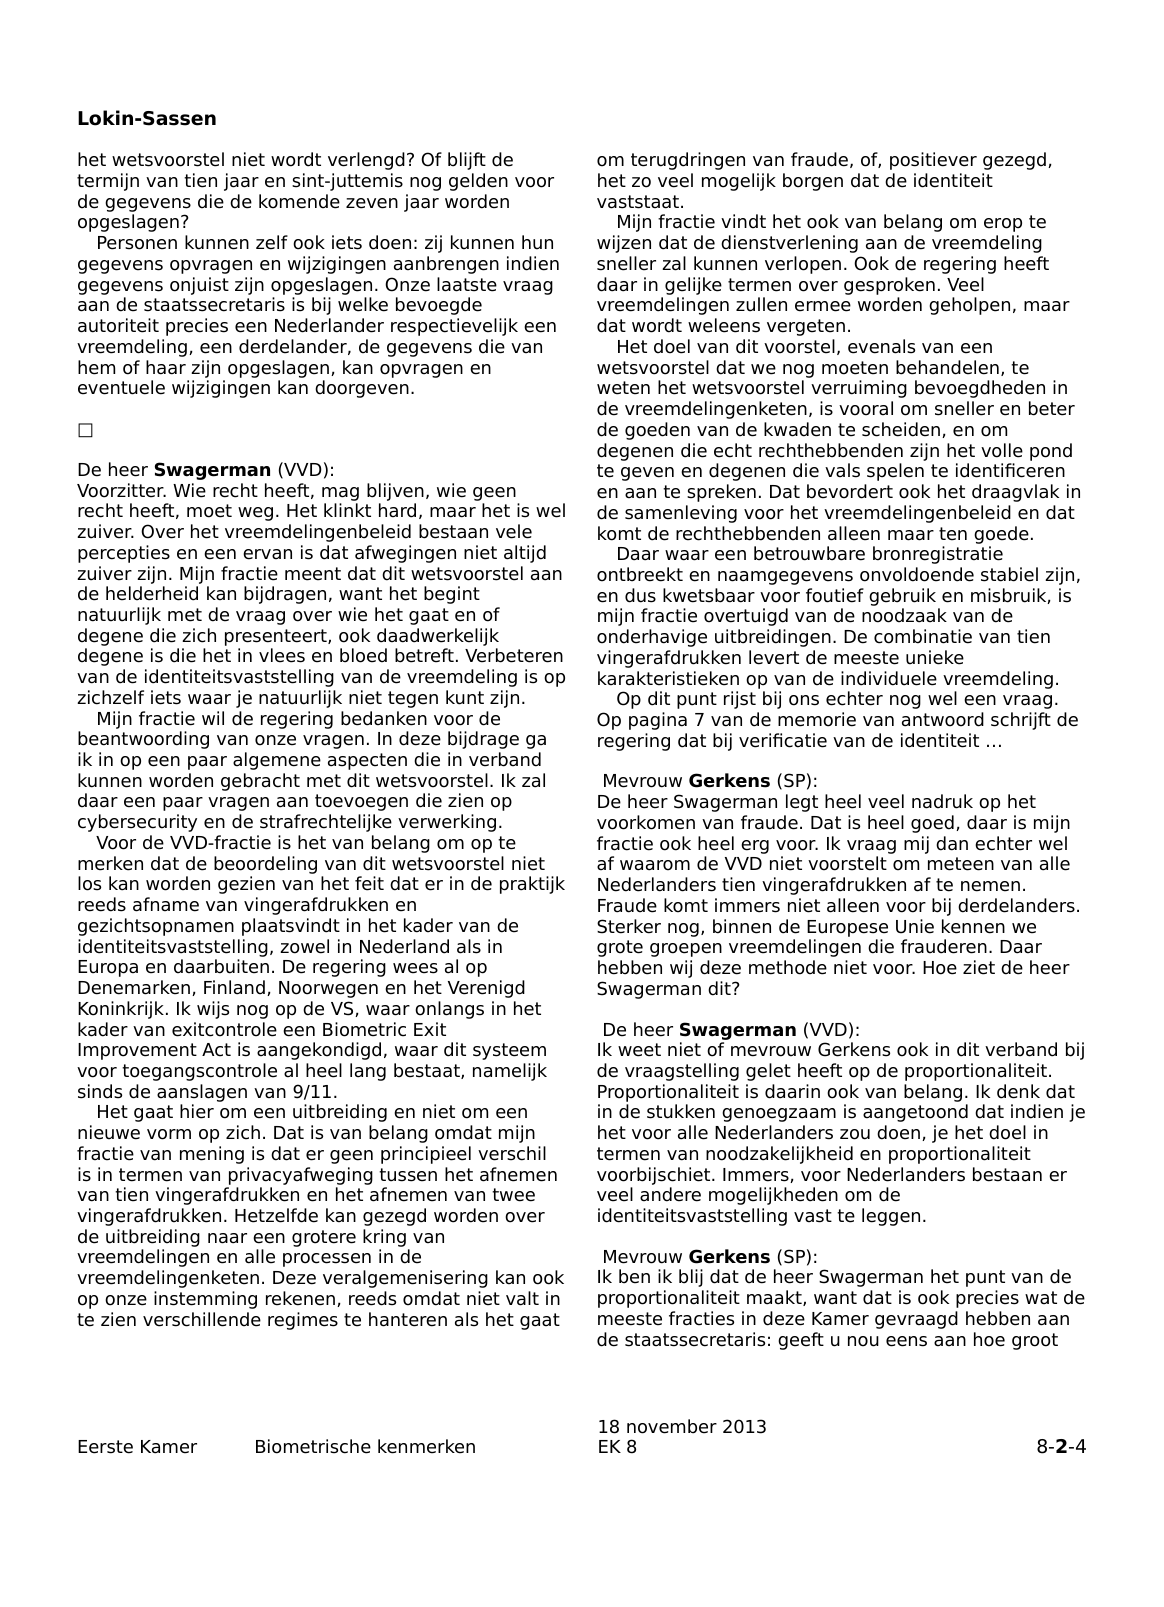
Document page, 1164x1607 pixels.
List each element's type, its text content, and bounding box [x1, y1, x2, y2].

text Mevrouw Gerkens (SP): [596, 1247, 1087, 1267]
text het wetsvoorstel niet wordt verlengd? Of blijft de termijn van tien jaar en sint-juttemis nog gelden voor de gegevens die de komende zeven jaar worden opgeslagen? [77, 150, 567, 233]
text Ik weet niet of mevrouw Gerkens ook in dit verband bij de vraagstelling gelet heeft op de proportionaliteit. Proportionaliteit is daarin ook van belang. Ik denk dat in de stukken genoegzaam is aangetoond dat indien je het voor alle Nederlanders zou doen, je het doel in termen van noodzakelijkheid en proportionaliteit voorbijschiet. Immers, voor Nederlanders bestaan er veel andere mogelijkheden om de identiteitsvaststelling vast te leggen. [596, 1040, 1087, 1227]
text Daar waar een betrouwbare bronregistratie ontbreekt en naamgegevens onvoldoende stabiel zijn, en dus kwetsbaar voor foutief gebruik en misbruik, is mijn fractie overtuigd van de noodzaak van de onderhavige uitbreidingen. De combinatie van tien vingerafdrukken levert de meeste unieke karakteristieken op van de individuele vreemdeling. [596, 544, 1087, 689]
text Het gaat hier om een uitbreiding en niet om een nieuwe vorm op zich. Dat is van belang omdat mijn fractie van mening is dat er geen principieel verschil is in termen van privacyafweging tussen het afnemen van tien vingerafdrukken en het afnemen van twee vingerafdrukken. Hetzelfde kan gezegd worden over de uitbreiding naar een grotere kring van vreemdelingen en alle processen in de vreemdelingenketen. Deze veralgemenisering kan ook op onze instemming rekenen, reeds omdat niet valt in te zien verschillende regimes te hanteren als het gaat [77, 1102, 567, 1330]
text Mevrouw Gerkens (SP): [596, 771, 1087, 792]
text Voorzitter. Wie recht heeft, mag blijven, wie geen recht heeft, moet weg. Het klinkt hard, maar het is wel zuiver. Over het vreemdelingenbeleid bestaan vele percepties en een ervan is dat afwegingen niet altijd zuiver zijn. Mijn fractie meent dat dit wetsvoorstel aan de helderheid kan bijdragen, want het begint natuurlijk met de vraag over wie het gaat en of degene die zich presenteert, ook daadwerkelijk degene is die het in vlees en bloed betreft. Verbeteren van de identiteitsvaststelling van de vreemdeling is op zichzelf iets waar je natuurlijk niet tegen kunt zijn. [77, 480, 567, 708]
text Op dit punt rijst bij ons echter nog wel een vraag. Op pagina 7 van de memorie van antwoord schrijft de regering dat bij verificatie van de identiteit … [596, 689, 1087, 751]
text Het doel van dit voorstel, evenals van een wetsvoorstel dat we nog moeten behandelen, te weten het wetsvoorstel verruiming bevoegdheden in de vreemdelingenketen, is vooral om sneller en beter de goeden van de kwaden te scheiden, en om degenen die echt rechthebbenden zijn het volle pond te geven en degenen die vals spelen te identificeren en aan te spreken. Dat bevordert ook het draagvlak in de samenleving voor het vreemdelingenbeleid en dat komt de rechthebbenden alleen maar ten goede. [596, 337, 1087, 544]
text Mijn fractie wil de regering bedanken voor de beantwoording van onze vragen. In deze bijdrage ga ik in op een paar algemene aspecten die in verband kunnen worden gebracht met dit wetsvoorstel. Ik zal daar een paar vragen aan toevoegen die zien op cybersecurity en de strafrechtelijke verwerking. [77, 708, 567, 833]
text Personen kunnen zelf ook iets doen: zij kunnen hun gegevens opvragen en wijzigingen aanbrengen indien gegevens onjuist zijn opgeslagen. Onze laatste vraag aan de staatssecretaris is bij welke bevoegde autoriteit precies een Nederlander respectievelijk een vreemdeling, een derdelander, de gegevens die van hem of haar zijn opgeslagen, kan opvragen en eventuele wijzigingen kan doorgeven. [77, 233, 567, 399]
text Mijn fractie vindt het ook van belang om erop te wijzen dat de dienstverlening aan de vreemdeling sneller zal kunnen verlopen. Ook de regering heeft daar in gelijke termen over gesproken. Veel vreemdelingen zullen ermee worden geholpen, maar dat wordt weleens vergeten. [596, 212, 1087, 337]
text De heer Swagerman (VVD): [77, 460, 567, 480]
text Ik ben ik blij dat de heer Swagerman het punt van de proportionaliteit maakt, want dat is ook precies wat de meeste fracties in deze Kamer gevraagd hebben aan de staatssecretaris: geeft u nou eens aan hoe groot [596, 1267, 1087, 1350]
text De heer Swagerman legt heel veel nadruk op het voorkomen van fraude. Dat is heel goed, daar is mijn fractie ook heel erg voor. Ik vraag mij dan echter wel af waarom de VVD niet voorstelt om meteen van alle Nederlanders tien vingerafdrukken af te nemen. Fraude komt immers niet alleen voor bij derdelanders. Sterker nog, binnen de Europese Unie kennen we grote groepen vreemdelingen die frauderen. Daar hebben wij deze methode niet voor. Hoe ziet de heer Swagerman dit? [596, 792, 1087, 999]
text De heer Swagerman (VVD): [596, 1019, 1087, 1040]
text □ [77, 419, 567, 440]
text Voor de VVD-fractie is het van belang om op te merken dat de beoordeling van dit wetsvoorstel niet los kan worden gezien van het feit dat er in de praktijk reeds afname van vingerafdrukken en gezichtsopnamen plaatsvindt in het kader van de identiteitsvaststelling, zowel in Nederland als in Europa en daarbuiten. De regering wees al op Denemarken, Finland, Noorwegen en het Verenigd Koninkrijk. Ik wijs nog op de VS, waar onlangs in het kader van exitcontrole een Biometric Exit Improvement Act is aangekondigd, waar dit systeem voor toegangscontrole al heel lang bestaat, namelijk sinds de aanslagen van 9/11. [77, 833, 567, 1102]
text om terugdringen van fraude, of, positiever gezegd, het zo veel mogelijk borgen dat de identiteit vaststaat. [596, 150, 1087, 212]
